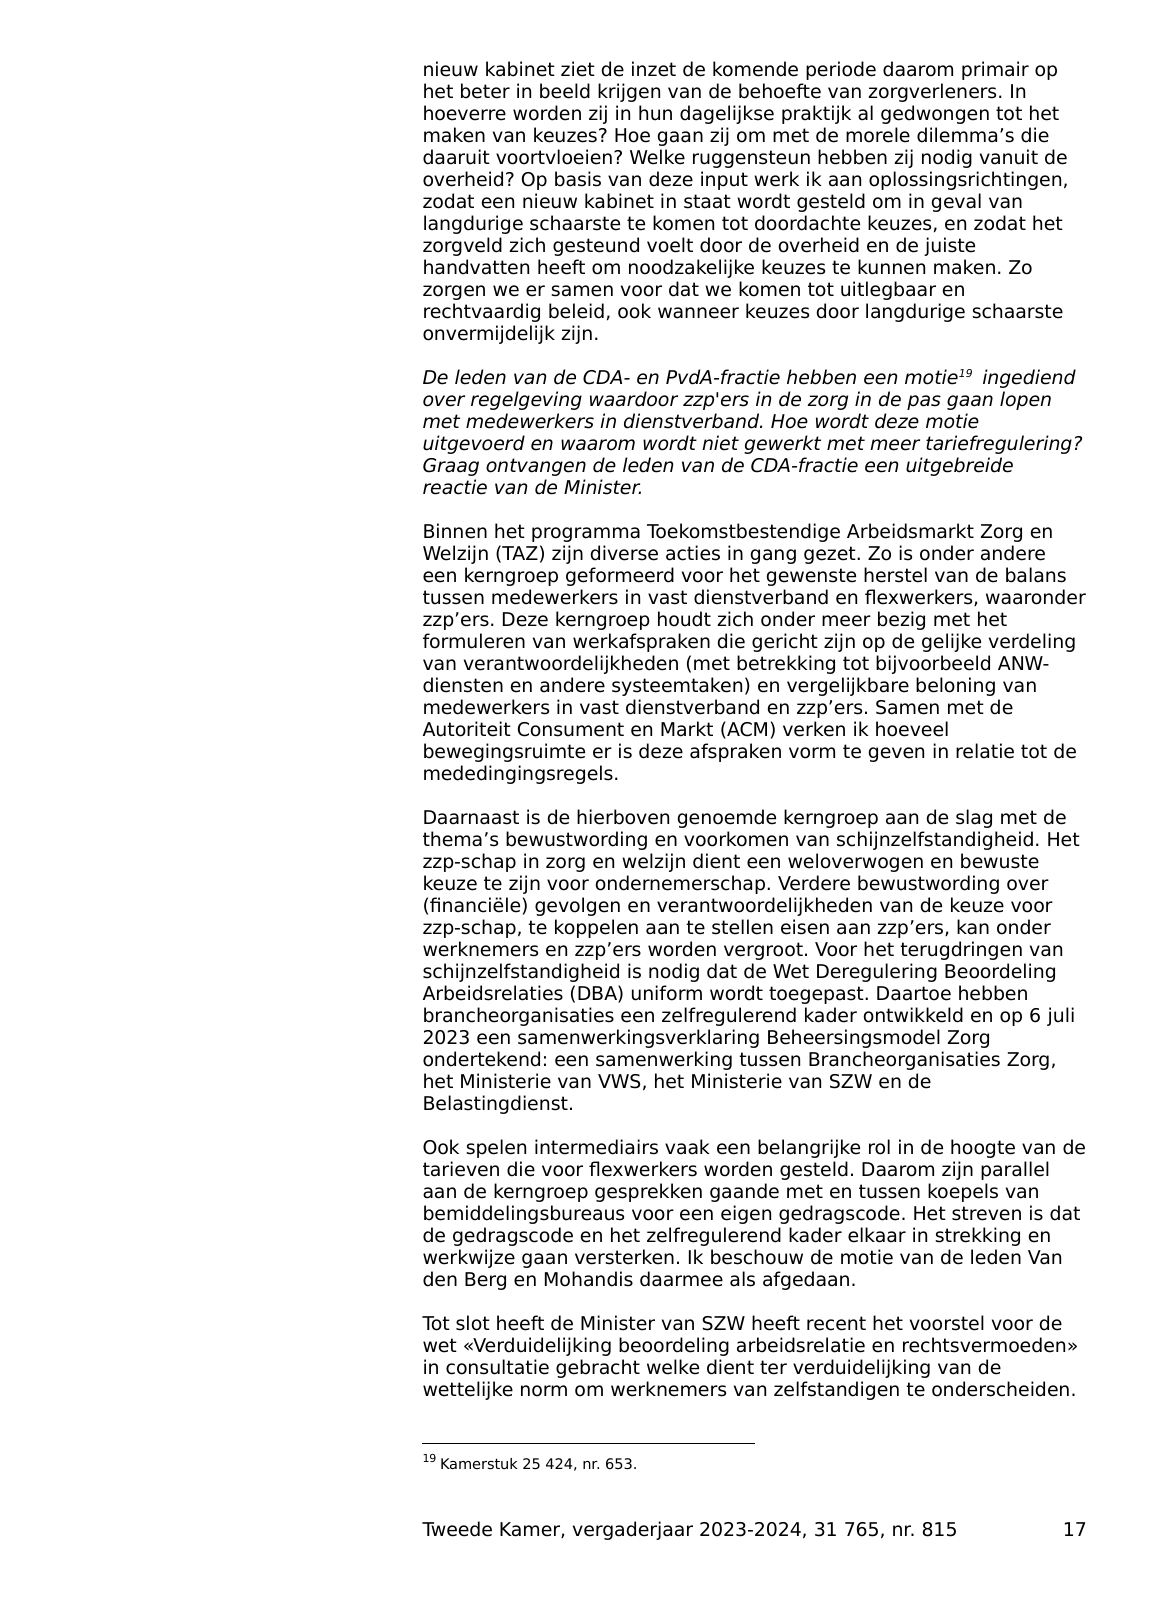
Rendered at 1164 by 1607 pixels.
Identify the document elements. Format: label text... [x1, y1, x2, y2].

text Binnen het programma Toekomstbestendige Arbeidsmarkt Zorg en Welzijn (TAZ) zijn diverse acties in gang gezet. Zo is onder andere een kerngroep geformeerd voor het gewenste herstel van de balans tussen medewerkers in vast dienstverband en flexwerkers, waaronder zzp’ers. Deze kerngroep houdt zich onder meer bezig met het formuleren van werkafspraken die gericht zijn op de gelijke verdeling van verantwoordelijkheden (met betrekking tot bijvoorbeeld ANW-diensten en andere systeemtaken) en vergelijkbare beloning van medewerkers in vast dienstverband en zzp’ers. Samen met de Autoriteit Consument en Markt (ACM) verken ik hoeveel bewegingsruimte er is deze afspraken vorm te geven in relatie tot de mededingingsregels. [422, 521, 1087, 785]
text Kamerstuk 25 424, nr. 653. [422, 1452, 1087, 1474]
text De leden van de CDA- en PvdA-fractie hebben een motie ingediend over regelgeving waardoor zzp'ers in de zorg in de pas gaan lopen met medewerkers in dienstverband. Hoe wordt deze motie uitgevoerd en waarom wordt niet gewerkt met meer tariefregulering? Graag ontvangen de leden van de CDA-fractie een uitgebreide reactie van de Minister. [422, 367, 1087, 499]
text Tot slot heeft de Minister van SZW heeft recent het voorstel voor de wet «Verduidelijking beoordeling arbeidsrelatie en rechtsvermoeden» in consultatie gebracht welke dient ter verduidelijking van de wettelijke norm om werknemers van zelfstandigen te onderscheiden. [422, 1313, 1087, 1401]
text Daarnaast is de hierboven genoemde kerngroep aan de slag met de thema’s bewustwording en voorkomen van schijnzelfstandigheid. Het zzp-schap in zorg en welzijn dient een weloverwogen en bewuste keuze te zijn voor ondernemerschap. Verdere bewustwording over (financiële) gevolgen en verantwoordelijkheden van de keuze voor zzp-schap, te koppelen aan te stellen eisen aan zzp’ers, kan onder werknemers en zzp’ers worden vergroot. Voor het terugdringen van schijnzelfstandigheid is nodig dat de Wet Deregulering Beoordeling Arbeidsrelaties (DBA) uniform wordt toegepast. Daartoe hebben brancheorganisaties een zelfregulerend kader ontwikkeld en op 6 juli 2023 een samenwerkingsverklaring Beheersingsmodel Zorg ondertekend: een samenwerking tussen Brancheorganisaties Zorg, het Ministerie van VWS, het Ministerie van SZW en de Belastingdienst. [422, 807, 1087, 1115]
text Ook spelen intermediairs vaak een belangrijke rol in de hoogte van de tarieven die voor flexwerkers worden gesteld. Daarom zijn parallel aan de kerngroep gesprekken gaande met en tussen koepels van bemiddelingsbureaus voor een eigen gedragscode. Het streven is dat de gedragscode en het zelfregulerend kader elkaar in strekking en werkwijze gaan versterken. Ik beschouw de motie van de leden Van den Berg en Mohandis daarmee als afgedaan. [422, 1137, 1087, 1291]
text nieuw kabinet ziet de inzet de komende periode daarom primair op het beter in beeld krijgen van de behoefte van zorgverleners. In hoeverre worden zij in hun dagelijkse praktijk al gedwongen tot het maken van keuzes? Hoe gaan zij om met de morele dilemma’s die daaruit voortvloeien? Welke ruggensteun hebben zij nodig vanuit de overheid? Op basis van deze input werk ik aan oplossingsrichtingen, zodat een nieuw kabinet in staat wordt gesteld om in geval van langdurige schaarste te komen tot doordachte keuzes, en zodat het zorgveld zich gesteund voelt door de overheid en de juiste handvatten heeft om noodzakelijke keuzes te kunnen maken. Zo zorgen we er samen voor dat we komen tot uitlegbaar en rechtvaardig beleid, ook wanneer keuzes door langdurige schaarste onvermijdelijk zijn. [422, 59, 1087, 345]
